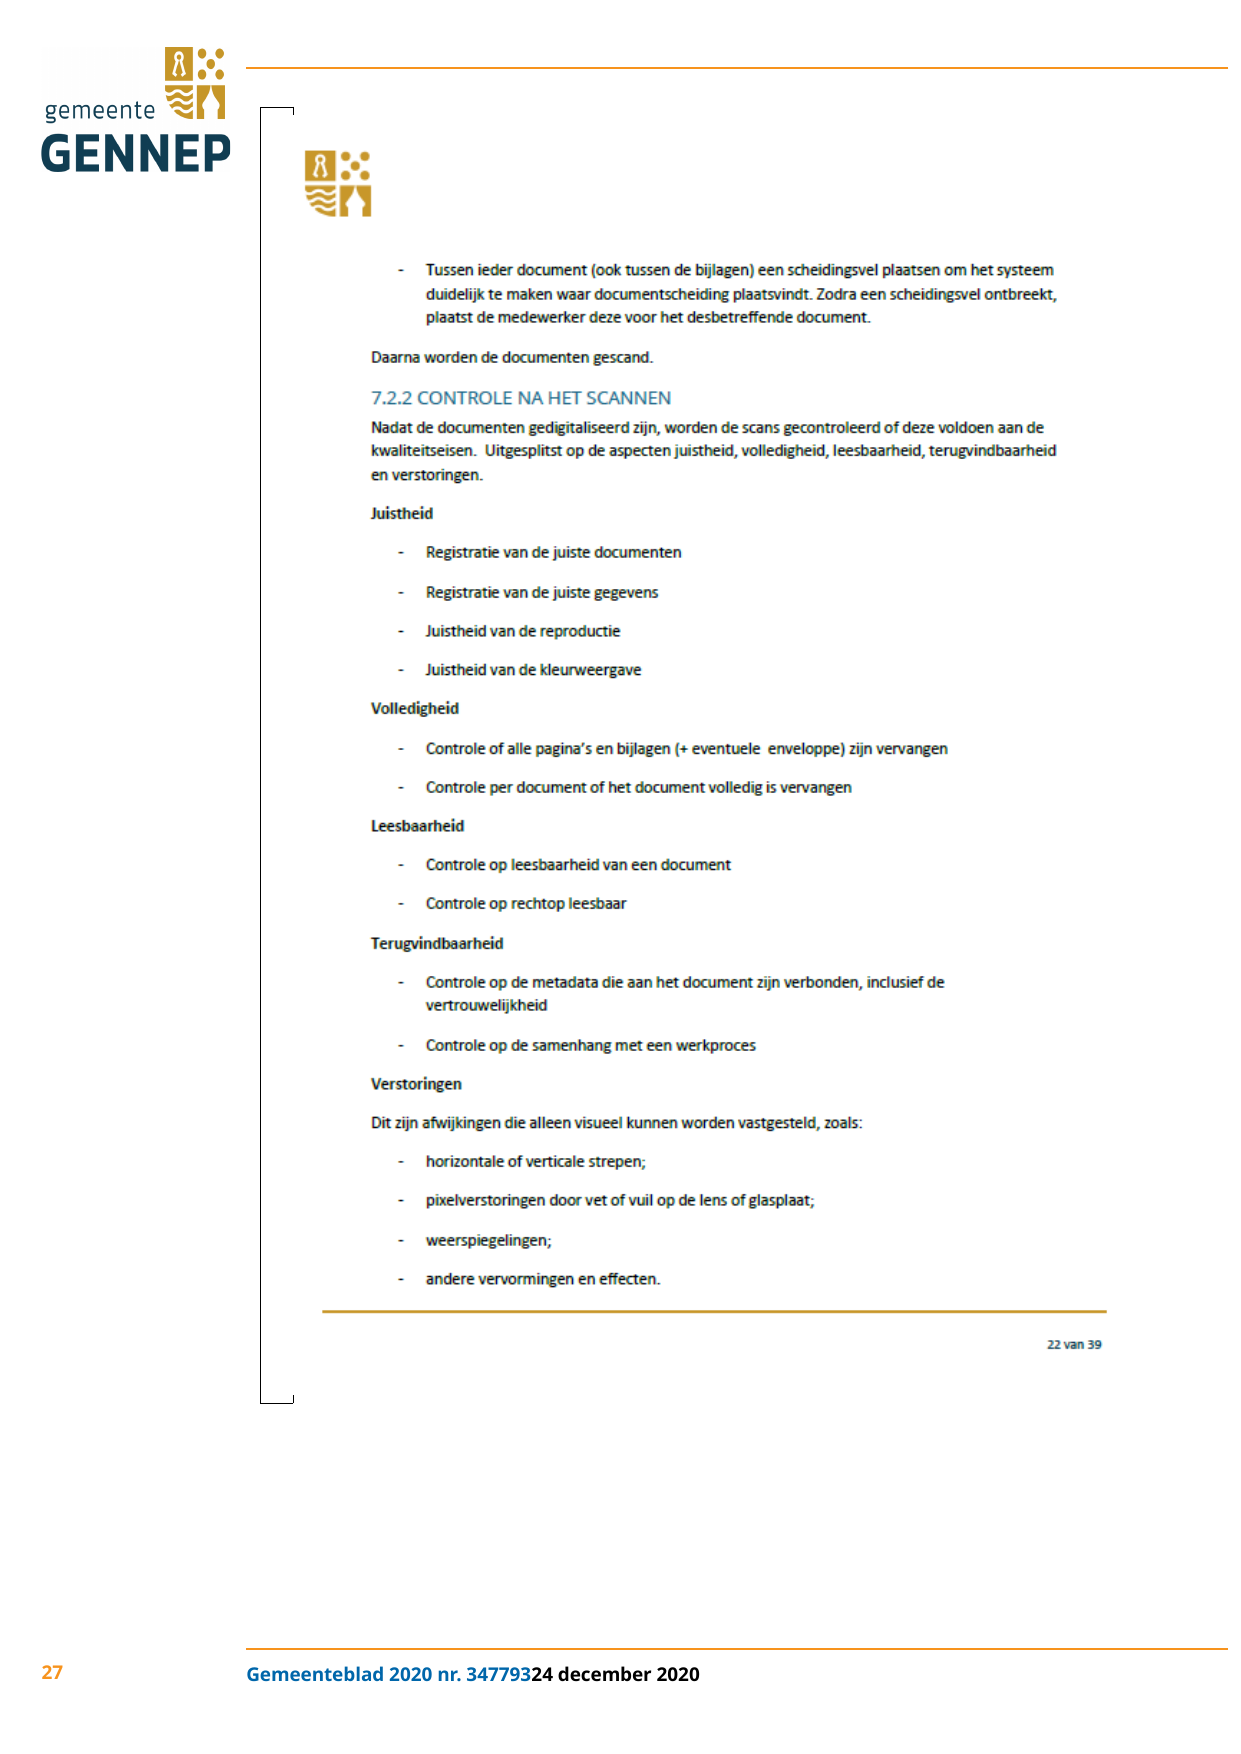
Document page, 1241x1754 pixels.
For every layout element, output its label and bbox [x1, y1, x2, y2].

picture [268, 115, 1173, 1395]
picture [41, 47, 231, 172]
